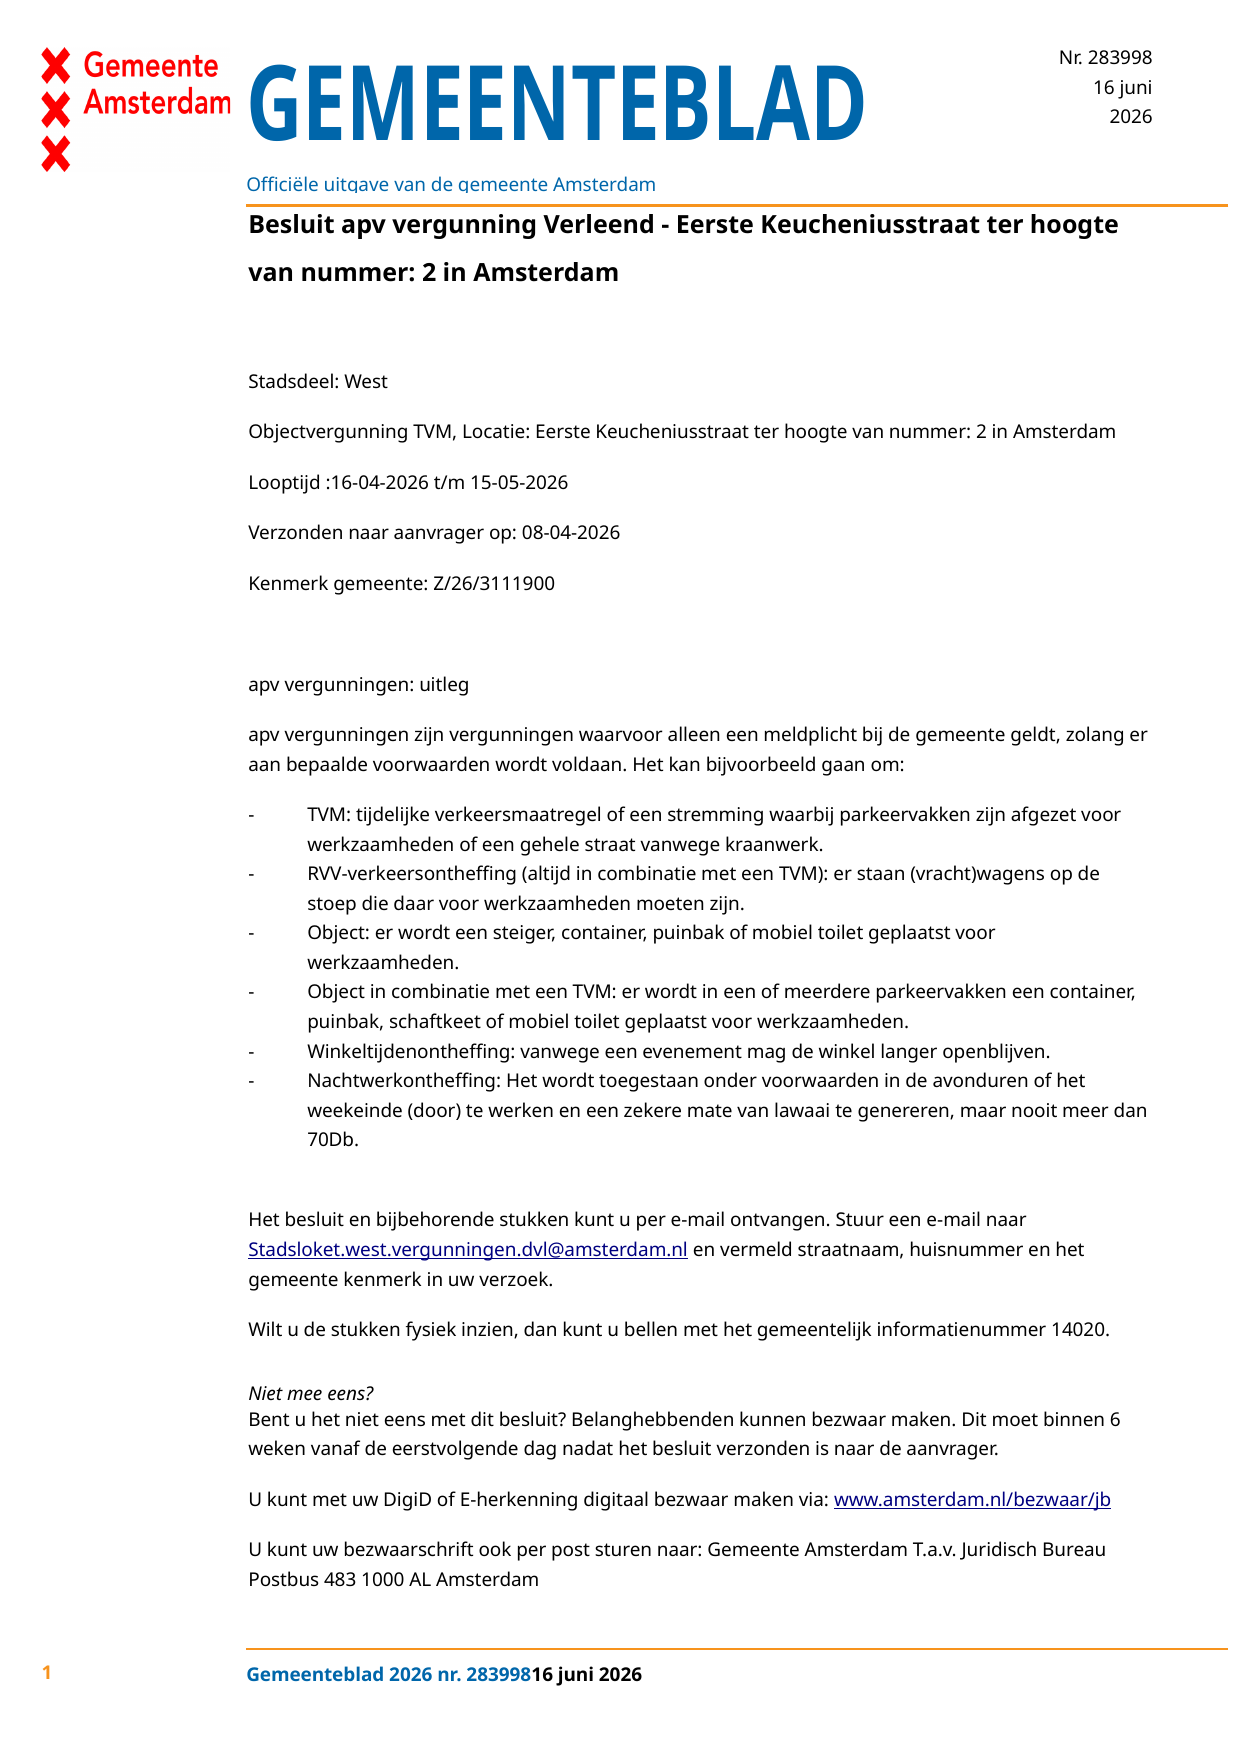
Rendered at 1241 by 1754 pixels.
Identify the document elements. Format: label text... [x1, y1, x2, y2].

text Looptijd :16-04-2026 t/m 15-05-2026 [248, 469, 1152, 495]
text Het besluit en bijbehorende stukken kunt u per e-mail ontvangen. Stuur een e-mail naar Stadsloket.west.vergunningen.dvl@amsterdam.nl en vermeld straatnaam, huisnummer en het gemeente kenmerk in uw verzoek. [248, 1207, 1152, 1292]
list Object: er wordt een steiger, container, puinbak of mobiel toilet geplaatst voor werkzaamheden. [248, 919, 1152, 975]
text Niet mee eens? [248, 1380, 1152, 1406]
list TVM: tijdelijke verkeersmaatregel of een stremming waarbij parkeervakken zijn afgezet voor werkzaamheden of een gehele straat vanwege kraanwerk. [248, 801, 1152, 857]
text U kunt met uw DigiD of E-herkenning digitaal bezwaar maken via: www.amsterdam.nl/bezwaar/jb [248, 1486, 1152, 1512]
text Bent u het niet eens met dit besluit? Belanghebbenden kunnen bezwaar maken. Dit moet binnen 6 weken vanaf de eerstvolgende dag nadat het besluit verzonden is naar de aanvrager. [248, 1406, 1152, 1461]
text apv vergunningen zijn vergunningen waarvoor alleen een meldplicht bij de gemeente geldt, zolang er aan bepaalde voorwaarden wordt voldaan. Het kan bijvoorbeeld gaan om: [248, 721, 1152, 777]
text Besluit apv vergunning Verleend - Eerste Keucheniusstraat ter hoogte van nummer: 2 in Amsterdam [248, 207, 1152, 288]
text Wilt u de stukken fysiek inzien, dan kunt u bellen met het gemeentelijk informatienummer 14020. [248, 1316, 1152, 1342]
list Winkeltijdenontheffing: vanwege een evenement mag de winkel langer openblijven. [248, 1038, 1152, 1064]
list Nachtwerkontheffing: Het wordt toegestaan onder voorwaarden in de avonduren of het weekeinde (door) te werken en een zekere mate van lawaai te genereren, maar nooit meer dan 70Db. [248, 1067, 1152, 1152]
picture [41, 47, 231, 172]
text Kenmerk gemeente: Z/26/3111900 [248, 570, 1152, 596]
list Object in combinatie met een TVM: er wordt in een of meerdere parkeervakken een container, puinbak, schaftkeet of mobiel toilet geplaatst voor werkzaamheden. [248, 979, 1152, 1034]
list RVV-verkeersontheffing (altijd in combinatie met een TVM): er staan (vracht)wagens op de stoep die daar voor werkzaamheden moeten zijn. [248, 860, 1152, 916]
text Stadsdeel: West [248, 368, 1152, 394]
text Verzonden naar aanvrager op: 08-04-2026 [248, 519, 1152, 545]
text Objectvergunning TVM, Locatie: Eerste Keucheniusstraat ter hoogte van nummer: 2 in Amsterdam [248, 419, 1152, 444]
text U kunt uw bezwaarschrift ook per post sturen naar: Gemeente Amsterdam T.a.v. Juridisch Bureau Postbus 483 1000 AL Amsterdam [248, 1536, 1152, 1592]
text apv vergunningen: uitleg [248, 671, 1152, 697]
